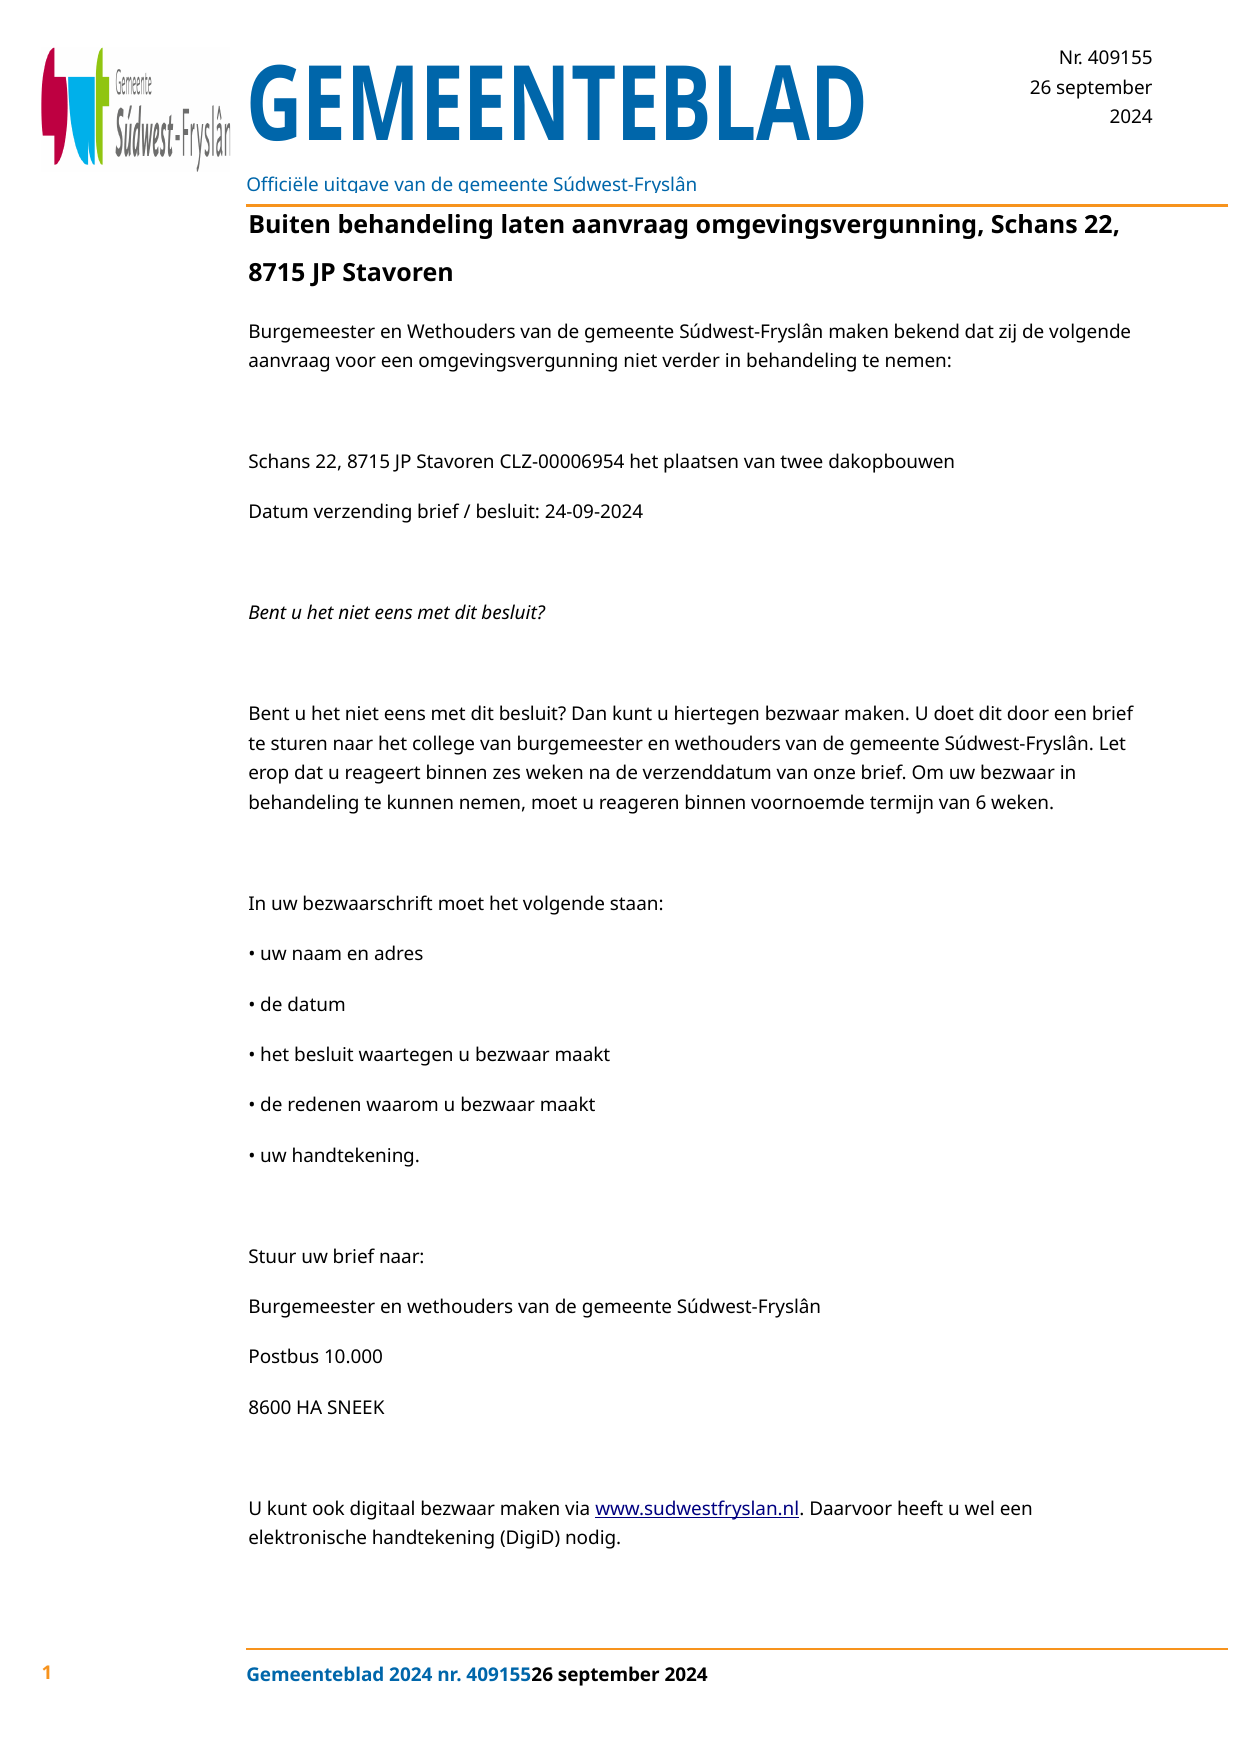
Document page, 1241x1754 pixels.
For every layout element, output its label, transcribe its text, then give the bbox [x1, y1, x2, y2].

text Datum verzending brief / besluit: 24-09-2024 [248, 499, 1152, 524]
text • het besluit waartegen u bezwaar maakt [248, 1041, 1152, 1067]
text Burgemeester en wethouders van de gemeente Súdwest-Fryslân [248, 1293, 1152, 1319]
picture [41, 47, 231, 172]
text Schans 22, 8715 JP Stavoren CLZ-00006954 het plaatsen van twee dakopbouwen [248, 448, 1152, 474]
text 8600 HA SNEEK [248, 1394, 1152, 1420]
text Buiten behandeling laten aanvraag omgevingsvergunning, Schans 22, 8715 JP Stavoren [248, 207, 1152, 288]
text • de datum [248, 991, 1152, 1017]
text Postbus 10.000 [248, 1344, 1152, 1369]
text • uw handtekening. [248, 1142, 1152, 1168]
text Bent u het niet eens met dit besluit? [248, 599, 1152, 625]
text Bent u het niet eens met dit besluit? Dan kunt u hiertegen bezwaar maken. U doet dit door een brief te sturen naar het college van burgemeester en wethouders van de gemeente Súdwest-Fryslân. Let erop dat u reageert binnen zes weken na de verzenddatum van onze brief. Om uw bezwaar in behandeling te kunnen nemen, moet u reageren binnen voornoemde termijn van 6 weken. [248, 700, 1152, 815]
text • de redenen waarom u bezwaar maakt [248, 1092, 1152, 1117]
text U kunt ook digitaal bezwaar maken via www.sudwestfryslan.nl. Daarvoor heeft u wel een elektronische handtekening (DigiD) nodig. [248, 1495, 1152, 1550]
text Stuur uw brief naar: [248, 1243, 1152, 1269]
text Burgemeester en Wethouders van de gemeente Súdwest-Fryslân maken bekend dat zij de volgende aanvraag voor een omgevingsvergunning niet verder in behandeling te nemen: [248, 318, 1152, 373]
text • uw naam en adres [248, 940, 1152, 966]
text In uw bezwaarschrift moet het volgende staan: [248, 890, 1152, 916]
